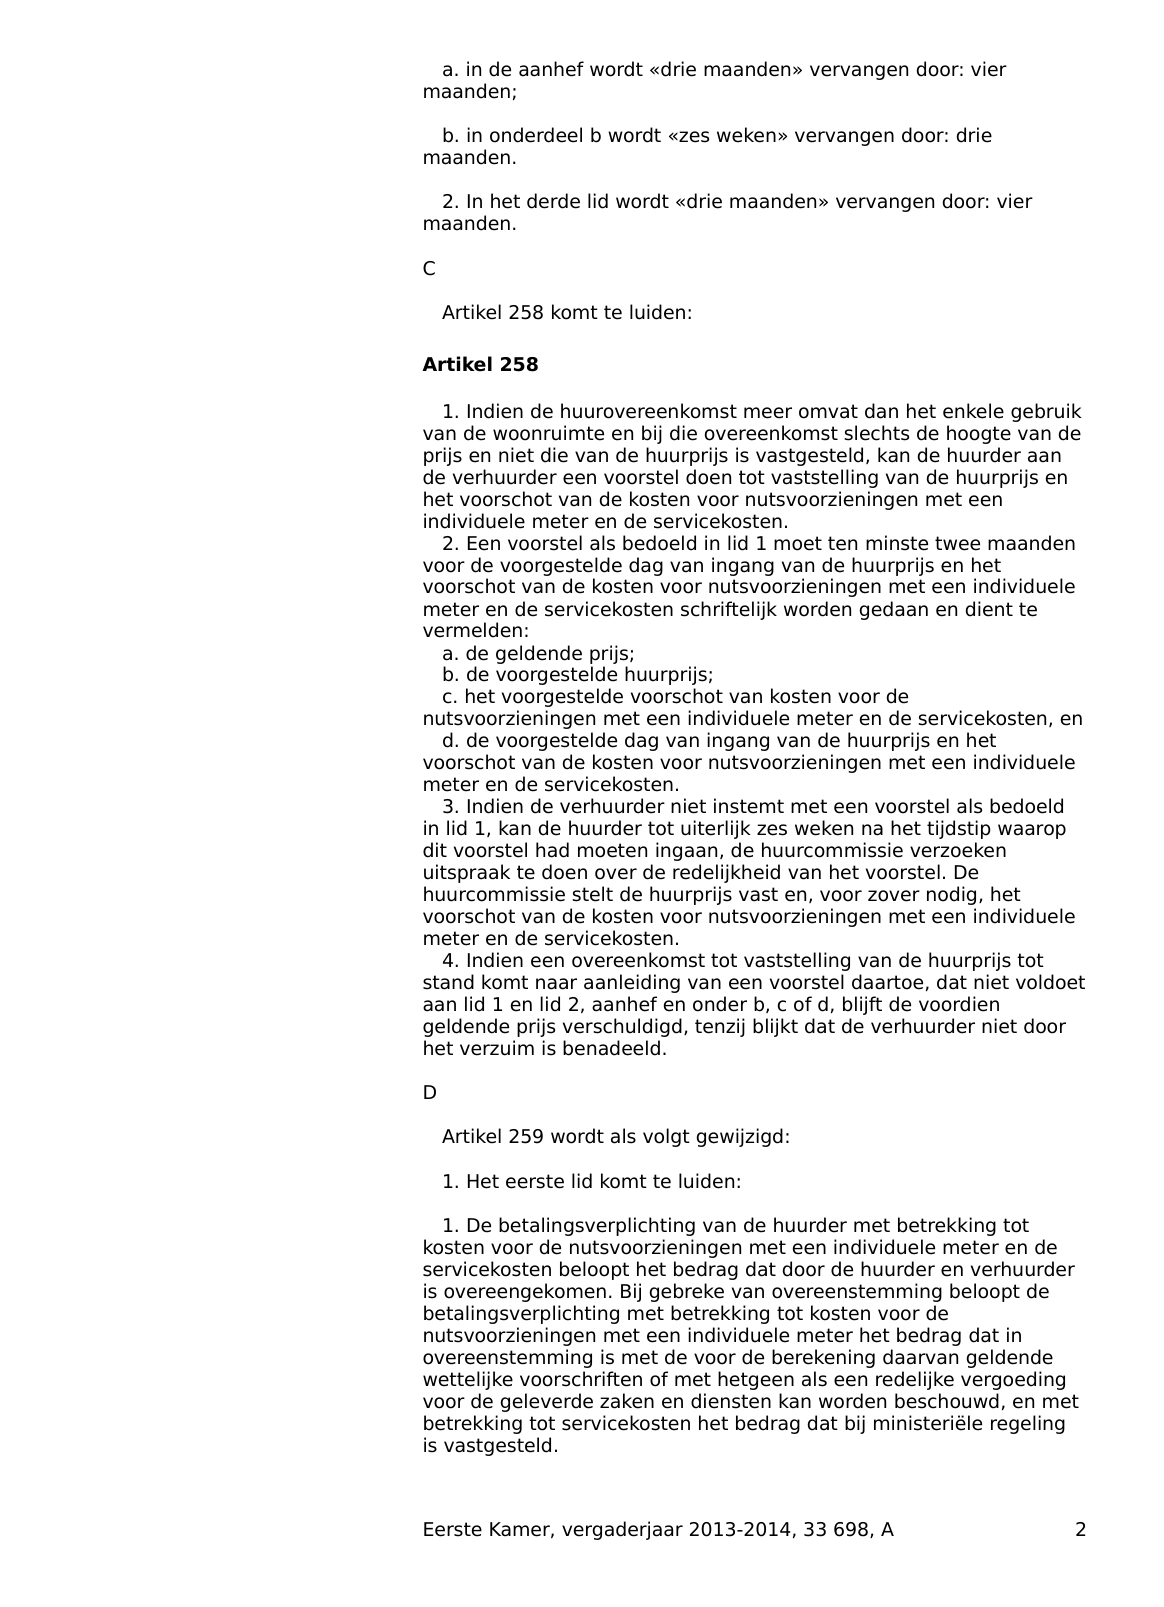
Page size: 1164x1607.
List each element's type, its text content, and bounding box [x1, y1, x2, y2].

text d. de voorgestelde dag van ingang van de huurprijs en het voorschot van de kosten voor nutsvoorzieningen met een individuele meter en de servicekosten. [422, 730, 1087, 796]
text 3. Indien de verhuurder niet instemt met een voorstel als bedoeld in lid 1, kan de huurder tot uiterlijk zes weken na het tijdstip waarop dit voorstel had moeten ingaan, de huurcommissie verzoeken uitspraak te doen over de redelijkheid van het voorstel. De huurcommissie stelt de huurprijs vast en, voor zover nodig, het voorschot van de kosten voor nutsvoorzieningen met een individuele meter en de servicekosten. [422, 796, 1087, 950]
text D [422, 1082, 1087, 1104]
text 2. In het derde lid wordt «drie maanden» vervangen door: vier maanden. [422, 191, 1087, 235]
text C [422, 257, 1087, 279]
text a. in de aanhef wordt «drie maanden» vervangen door: vier maanden; [422, 59, 1087, 103]
text 1. Indien de huurovereenkomst meer omvat dan het enkele gebruik van de woonruimte en bij die overeenkomst slechts de hoogte van de prijs en niet die van de huurprijs is vastgesteld, kan de huurder aan de verhuurder een voorstel doen tot vaststelling van de huurprijs en het voorschot van de kosten voor nutsvoorzieningen met een individuele meter en de servicekosten. [422, 401, 1087, 532]
text 1. De betalingsverplichting van de huurder met betrekking tot kosten voor de nutsvoorzieningen met een individuele meter en de servicekosten beloopt het bedrag dat door de huurder en verhuurder is overeengekomen. Bij gebreke van overeenstemming beloopt de betalingsverplichting met betrekking tot kosten voor de nutsvoorzieningen met een individuele meter het bedrag dat in overeenstemming is met de voor de berekening daarvan geldende wettelijke voorschriften of met hetgeen als een redelijke vergoeding voor de geleverde zaken en diensten kan worden beschouwd, en met betrekking tot servicekosten het bedrag dat bij ministeriële regeling is vastgesteld. [422, 1215, 1087, 1456]
text 4. Indien een overeenkomst tot vaststelling van de huurprijs tot stand komt naar aanleiding van een voorstel daartoe, dat niet voldoet aan lid 1 en lid 2, aanhef en onder b, c of d, blijft de voordien geldende prijs verschuldigd, tenzij blijkt dat de verhuurder niet door het verzuim is benadeeld. [422, 950, 1087, 1060]
text Artikel 259 wordt als volgt gewijzigd: [422, 1126, 1087, 1148]
text b. de voorgestelde huurprijs; [422, 664, 1087, 686]
text a. de geldende prijs; [422, 642, 1087, 664]
text 2. Een voorstel als bedoeld in lid 1 moet ten minste twee maanden voor de voorgestelde dag van ingang van de huurprijs en het voorschot van de kosten voor nutsvoorzieningen met een individuele meter en de servicekosten schriftelijk worden gedaan en dient te vermelden: [422, 532, 1087, 642]
text Artikel 258 komt te luiden: [422, 302, 1087, 324]
text 1. Het eerste lid komt te luiden: [422, 1171, 1087, 1192]
text b. in onderdeel b wordt «zes weken» vervangen door: drie maanden. [422, 125, 1087, 169]
subtitle Artikel 258 [422, 354, 1087, 376]
text c. het voorgestelde voorschot van kosten voor de nutsvoorzieningen met een individuele meter en de servicekosten, en [422, 686, 1087, 730]
